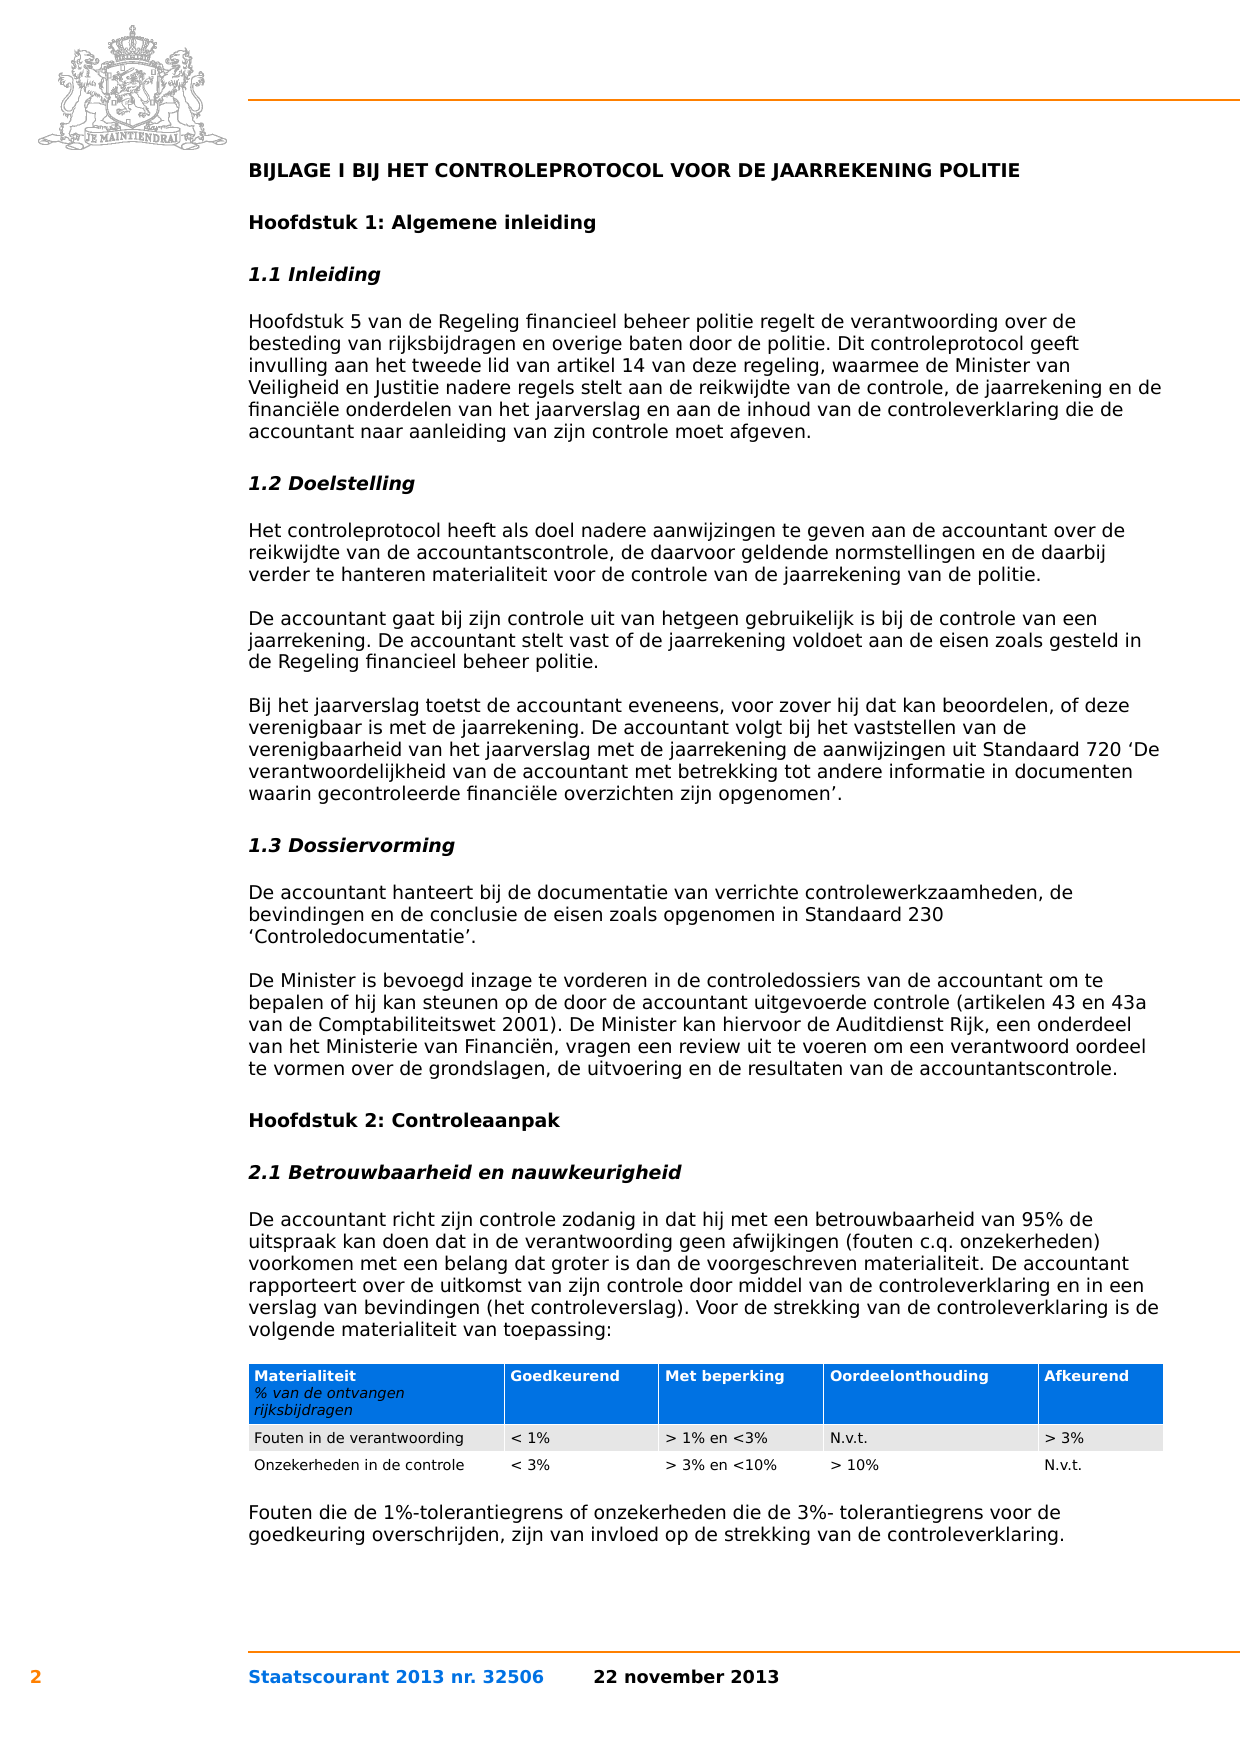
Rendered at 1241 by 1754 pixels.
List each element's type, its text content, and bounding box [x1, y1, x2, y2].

table_cell N.v.t. [824, 1425, 1038, 1451]
table_cell N.v.t. [1039, 1453, 1163, 1479]
text Fouten die de 1%-tolerantiegrens of onzekerheden die de 3%- tolerantiegrens voor de goedkeuring overschrijden, zijn van invloed op de strekking van de controleverklaring. [248, 1502, 1163, 1546]
table_cell < 3% [505, 1453, 658, 1479]
text Bij het jaarverslag toetst de accountant eveneens, voor zover hij dat kan beoordelen, of deze verenigbaar is met de jaarrekening. De accountant volgt bij het vaststellen van de verenigbaarheid van het jaarverslag met de jaarrekening de aanwijzingen uit Standaard 720 ‘De verantwoordelijkheid van de accountant met betrekking tot andere informatie in documenten waarin gecontroleerde financiële overzichten zijn opgenomen’. [248, 695, 1163, 805]
table_cell > 3% en <10% [659, 1453, 823, 1479]
table_cell > 1% en <3% [659, 1425, 823, 1451]
table_header Oordeelonthouding [824, 1364, 1038, 1424]
subtitle Hoofdstuk 2: Controleaanpak [248, 1110, 1163, 1132]
table_cell < 1% [505, 1425, 658, 1451]
text Het controleprotocol heeft als doel nadere aanwijzingen te geven aan de accountant over de reikwijdte van de accountantscontrole, de daarvoor geldende normstellingen en de daarbij verder te hanteren materialiteit voor de controle van de jaarrekening van de politie. [248, 520, 1163, 586]
text De Minister is bevoegd inzage te vorderen in de controledossiers van de accountant om te bepalen of hij kan steunen op de door de accountant uitgevoerde controle (artikelen 43 en 43a van de Comptabiliteitswet 2001). De Minister kan hiervoor de Auditdienst Rijk, een onderdeel van het Ministerie van Financiën, vragen een review uit te voeren om een verantwoord oordeel te vormen over de grondslagen, de uitvoering en de resultaten van de accountantscontrole. [248, 970, 1163, 1080]
subtitle 2.1 Betrouwbaarheid en nauwkeurigheid [248, 1162, 1163, 1184]
table_cell > 10% [824, 1453, 1038, 1479]
table_header Materialiteit % van de ontvangen rijksbijdragen [249, 1364, 504, 1424]
subtitle Hoofdstuk 1: Algemene inleiding [248, 212, 1163, 234]
subtitle 1.3 Dossiervorming [248, 835, 1163, 857]
text De accountant richt zijn controle zodanig in dat hij met een betrouwbaarheid van 95% de uitspraak kan doen dat in de verantwoording geen afwijkingen (fouten c.q. onzekerheden) voorkomen met een belang dat groter is dan de voorgeschreven materialiteit. De accountant rapporteert over de uitkomst van zijn controle door middel van de controleverklaring en in een verslag van bevindingen (het controleverslag). Voor de strekking van de controleverklaring is de volgende materialiteit van toepassing: [248, 1209, 1163, 1341]
table_header Goedkeurend [505, 1364, 658, 1424]
subtitle 1.2 Doelstelling [248, 473, 1163, 495]
table_cell Fouten in de verantwoording [249, 1425, 504, 1451]
subtitle 1.1 Inleiding [248, 264, 1163, 286]
table_header Met beperking [659, 1364, 823, 1424]
subtitle BIJLAGE I BIJ HET CONTROLEPROTOCOL VOOR DE JAARREKENING POLITIE [248, 160, 1163, 182]
text De accountant gaat bij zijn controle uit van hetgeen gebruikelijk is bij de controle van een jaarrekening. De accountant stelt vast of de jaarrekening voldoet aan de eisen zoals gesteld in de Regeling financieel beheer politie. [248, 607, 1163, 673]
table_header Afkeurend [1039, 1364, 1163, 1424]
picture [38, 25, 227, 150]
table_cell > 3% [1039, 1425, 1163, 1451]
text Hoofdstuk 5 van de Regeling financieel beheer politie regelt de verantwoording over de besteding van rijksbijdragen en overige baten door de politie. Dit controleprotocol geeft invulling aan het tweede lid van artikel 14 van deze regeling, waarmee de Minister van Veiligheid en Justitie nadere regels stelt aan de reikwijdte van de controle, de jaarrekening en de financiële onderdelen van het jaarverslag en aan de inhoud van de controleverklaring die de accountant naar aanleiding van zijn controle moet afgeven. [248, 311, 1163, 443]
text De accountant hanteert bij de documentatie van verrichte controlewerkzaamheden, de bevindingen en de conclusie de eisen zoals opgenomen in Standaard 230 ‘Controledocumentatie’. [248, 882, 1163, 948]
table_cell Onzekerheden in de controle [249, 1453, 504, 1479]
